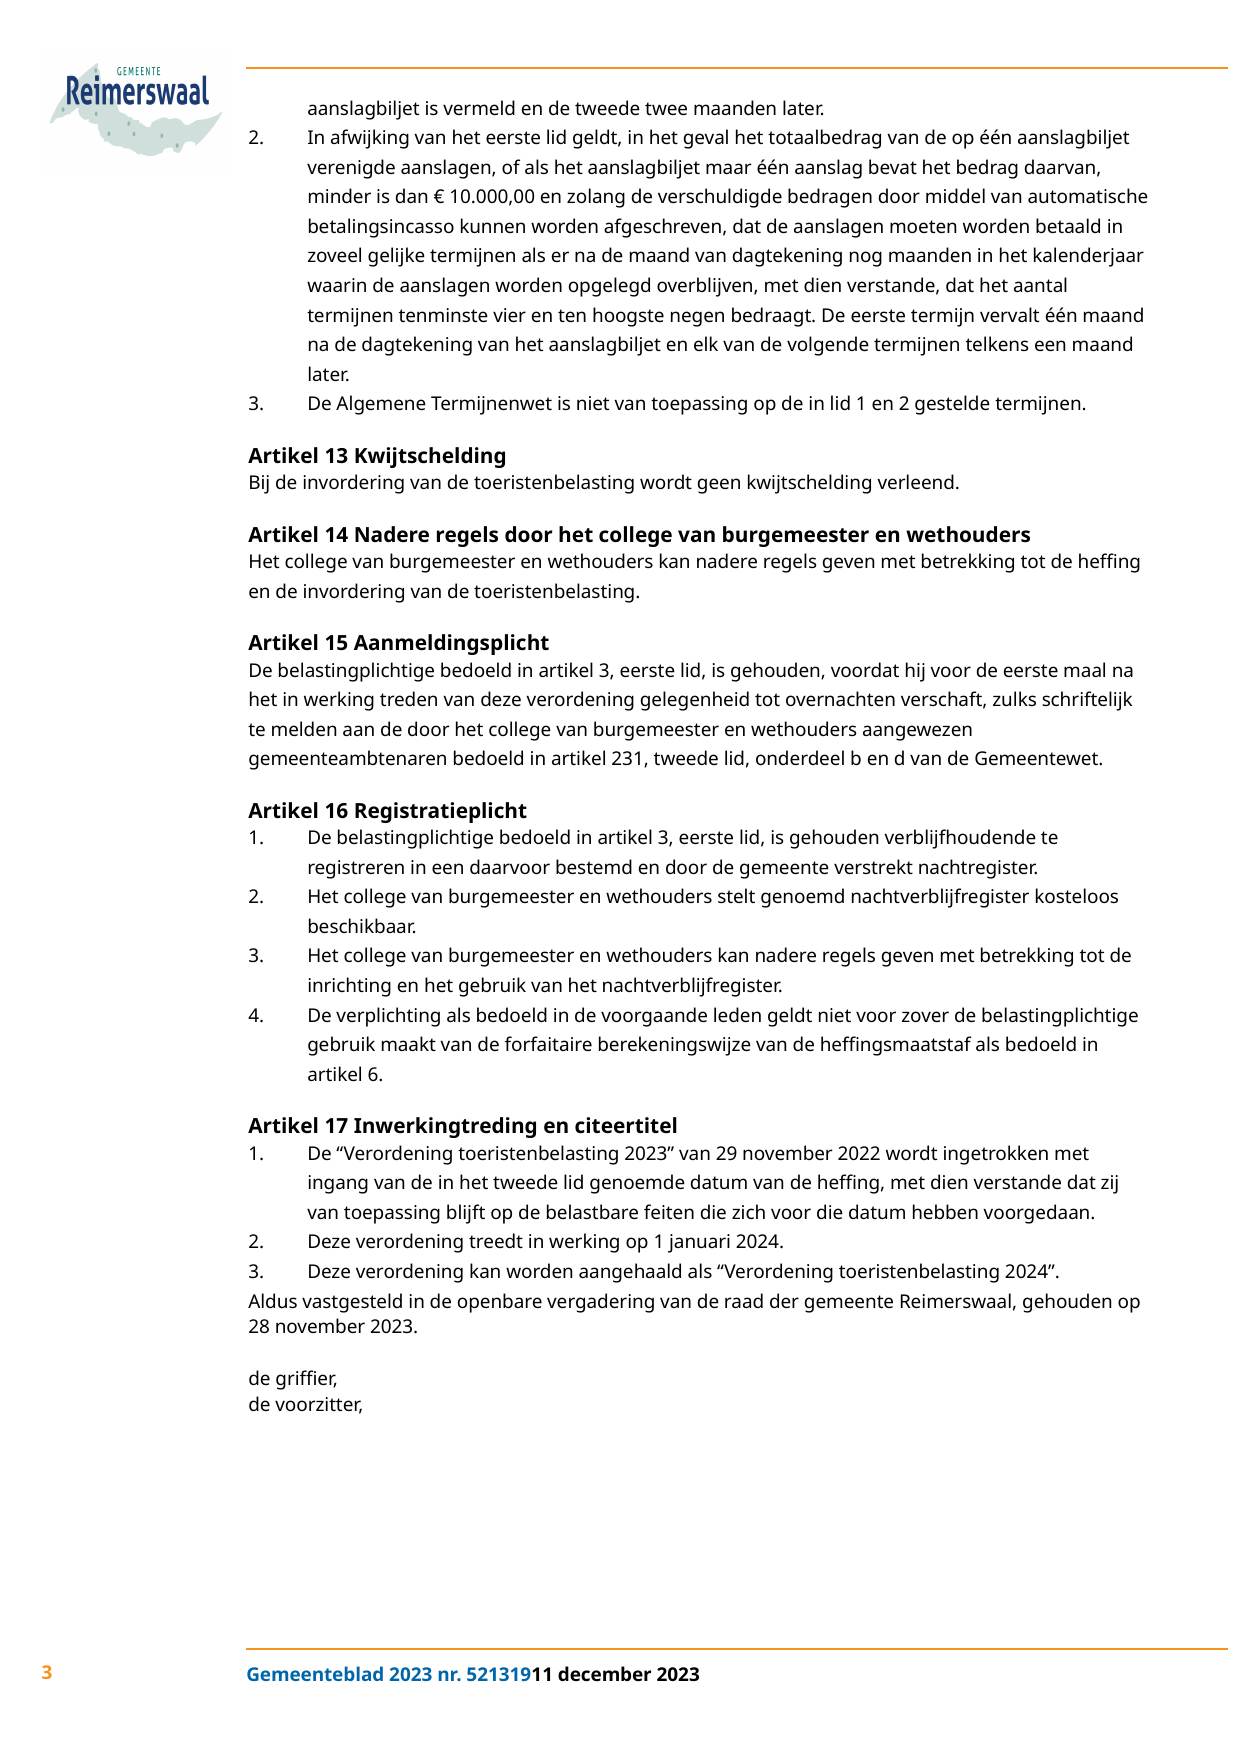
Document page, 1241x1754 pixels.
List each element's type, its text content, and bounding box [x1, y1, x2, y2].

text Bij de invordering van de toeristenbelasting wordt geen kwijtschelding verleend. [248, 469, 1152, 495]
text Het college van burgemeester en wethouders kan nadere regels geven met betrekking tot de heffing en de invordering van de toeristenbelasting. [248, 548, 1152, 604]
list Het college van burgemeester en wethouders stelt genoemd nachtverblijfregister kosteloos beschikbaar. [248, 883, 1152, 939]
list De Algemene Termijnenwet is niet van toepassing op de in lid 1 en 2 gestelde termijnen. [248, 391, 1152, 416]
list De “Verordening toeristenbelasting 2023” van 29 november 2022 wordt ingetrokken met ingang van de in het tweede lid genoemde datum van de heffing, met dien verstande dat zij van toepassing blijft op de belastbare feiten die zich voor die datum hebben voorgedaan. [248, 1140, 1152, 1225]
text Artikel 17 Inwerkingtreding en citeertitel [248, 1111, 1152, 1140]
list Het college van burgemeester en wethouders kan nadere regels geven met betrekking tot de inrichting en het gebruik van het nachtverblijfregister. [248, 943, 1152, 998]
text Artikel 13 Kwijtschelding [248, 441, 1152, 469]
text Aldus vastgesteld in de openbare vergadering van de raad der gemeente Reimerswaal, gehouden op 28 november 2023. [248, 1288, 1152, 1339]
text Artikel 15 Aanmeldingsplicht [248, 628, 1152, 657]
list Deze verordening treedt in werking op 1 januari 2024. [248, 1229, 1152, 1254]
text Artikel 14 Nadere regels door het college van burgemeester en wethouders [248, 520, 1152, 548]
text Artikel 16 Registratieplicht [248, 796, 1152, 824]
list In afwijking van het eerste lid geldt, in het geval het totaalbedrag van de op één aanslagbiljet verenigde aanslagen, of als het aanslagbiljet maar één aanslag bevat het bedrag daarvan, minder is dan € 10.000,00 en zolang de verschuldigde bedragen door middel van automatische betalingsincasso kunnen worden afgeschreven, dat de aanslagen moeten worden betaald in zoveel gelijke termijnen als er na de maand van dagtekening nog maanden in het kalenderjaar waarin de aanslagen worden opgelegd overblijven, met dien verstande, dat het aantal termijnen tenminste vier en ten hoogste negen bedraagt. De eerste termijn vervalt één maand na de dagtekening van het aanslagbiljet en elk van de volgende termijnen telkens een maand later. [248, 124, 1152, 387]
text de voorzitter, [248, 1391, 1152, 1416]
text De belastingplichtige bedoeld in artikel 3, eerste lid, is gehouden, voordat hij voor de eerste maal na het in werking treden van deze verordening gelegenheid tot overnachten verschaft, zulks schriftelijk te melden aan de door het college van burgemeester en wethouders aangewezen gemeenteambtenaren bedoeld in artikel 231, tweede lid, onderdeel b en d van de Gemeentewet. [248, 657, 1152, 771]
list De belastingplichtige bedoeld in artikel 3, eerste lid, is gehouden verblijfhoudende te registreren in een daarvoor bestemd en door de gemeente verstrekt nachtregister. [248, 824, 1152, 880]
list aanslagbiljet is vermeld en de tweede twee maanden later. [248, 95, 1152, 121]
text de griffier, [248, 1365, 1152, 1391]
list De verplichting als bedoeld in de voorgaande leden geldt niet voor zover de belastingplichtige gebruik maakt van de forfaitaire berekeningswijze van de heffingsmaatstaf als bedoeld in artikel 6. [248, 1002, 1152, 1087]
picture [41, 47, 231, 172]
list Deze verordening kan worden aangehaald als “Verordening toeristenbelasting 2024”. [248, 1258, 1152, 1284]
